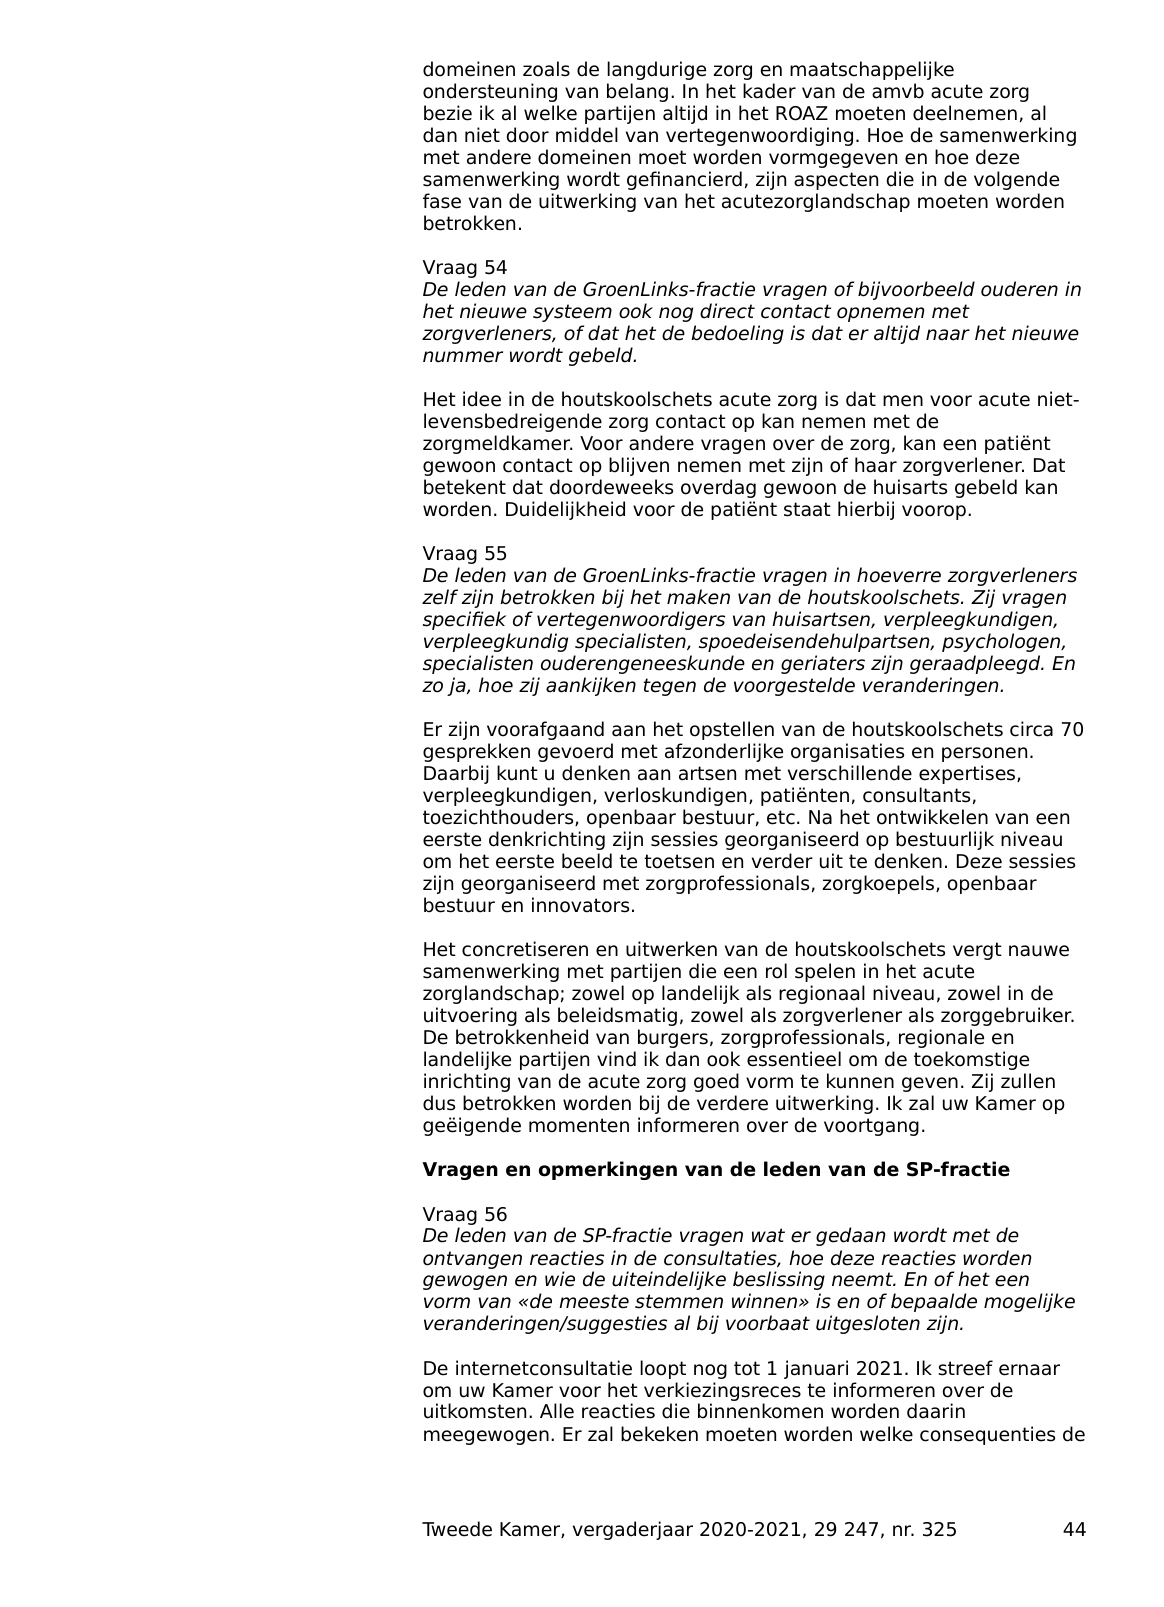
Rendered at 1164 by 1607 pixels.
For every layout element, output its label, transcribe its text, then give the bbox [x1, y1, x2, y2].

text domeinen zoals de langdurige zorg en maatschappelijke ondersteuning van belang. In het kader van de amvb acute zorg bezie ik al welke partijen altijd in het ROAZ moeten deelnemen, al dan niet door middel van vertegenwoordiging. Hoe de samenwerking met andere domeinen moet worden vormgegeven en hoe deze samenwerking wordt gefinancierd, zijn aspecten die in de volgende fase van de uitwerking van het acutezorglandschap moeten worden betrokken. [422, 59, 1087, 235]
text Vraag 56 [422, 1203, 1087, 1225]
text Vraag 55 [422, 543, 1087, 565]
subtitle Vragen en opmerkingen van de leden van de SP-fractie [422, 1159, 1087, 1181]
text Het idee in de houtskoolschets acute zorg is dat men voor acute niet-levensbedreigende zorg contact op kan nemen met de zorgmeldkamer. Voor andere vragen over de zorg, kan een patiënt gewoon contact op blijven nemen met zijn of haar zorgverlener. Dat betekent dat doordeweeks overdag gewoon de huisarts gebeld kan worden. Duidelijkheid voor de patiënt staat hierbij voorop. [422, 389, 1087, 521]
text De leden van de GroenLinks-fractie vragen in hoeverre zorgverleners zelf zijn betrokken bij het maken van de houtskoolschets. Zij vragen specifiek of vertegenwoordigers van huisartsen, verpleegkundigen, verpleegkundig specialisten, spoedeisendehulpartsen, psychologen, specialisten ouderengeneeskunde en geriaters zijn geraadpleegd. En zo ja, hoe zij aankijken tegen de voorgestelde veranderingen. [422, 565, 1087, 697]
text De leden van de SP-fractie vragen wat er gedaan wordt met de ontvangen reacties in de consultaties, hoe deze reacties worden gewogen en wie de uiteindelijke beslissing neemt. En of het een vorm van «de meeste stemmen winnen» is en of bepaalde mogelijke veranderingen/suggesties al bij voorbaat uitgesloten zijn. [422, 1225, 1087, 1335]
text De internetconsultatie loopt nog tot 1 januari 2021. Ik streef ernaar om uw Kamer voor het verkiezingsreces te informeren over de uitkomsten. Alle reacties die binnenkomen worden daarin meegewogen. Er zal bekeken moeten worden welke consequenties de [422, 1357, 1087, 1445]
text Het concretiseren en uitwerken van de houtskoolschets vergt nauwe samenwerking met partijen die een rol spelen in het acute zorglandschap; zowel op landelijk als regionaal niveau, zowel in de uitvoering als beleidsmatig, zowel als zorgverlener als zorggebruiker. De betrokkenheid van burgers, zorgprofessionals, regionale en landelijke partijen vind ik dan ook essentieel om de toekomstige inrichting van de acute zorg goed vorm te kunnen geven. Zij zullen dus betrokken worden bij de verdere uitwerking. Ik zal uw Kamer op geëigende momenten informeren over de voortgang. [422, 939, 1087, 1137]
text Vraag 54 [422, 257, 1087, 279]
text Er zijn voorafgaand aan het opstellen van de houtskoolschets circa 70 gesprekken gevoerd met afzonderlijke organisaties en personen. Daarbij kunt u denken aan artsen met verschillende expertises, verpleegkundigen, verloskundigen, patiënten, consultants, toezichthouders, openbaar bestuur, etc. Na het ontwikkelen van een eerste denkrichting zijn sessies georganiseerd op bestuurlijk niveau om het eerste beeld te toetsen en verder uit te denken. Deze sessies zijn georganiseerd met zorgprofessionals, zorgkoepels, openbaar bestuur en innovators. [422, 719, 1087, 917]
text De leden van de GroenLinks-fractie vragen of bijvoorbeeld ouderen in het nieuwe systeem ook nog direct contact opnemen met zorgverleners, of dat het de bedoeling is dat er altijd naar het nieuwe nummer wordt gebeld. [422, 279, 1087, 367]
